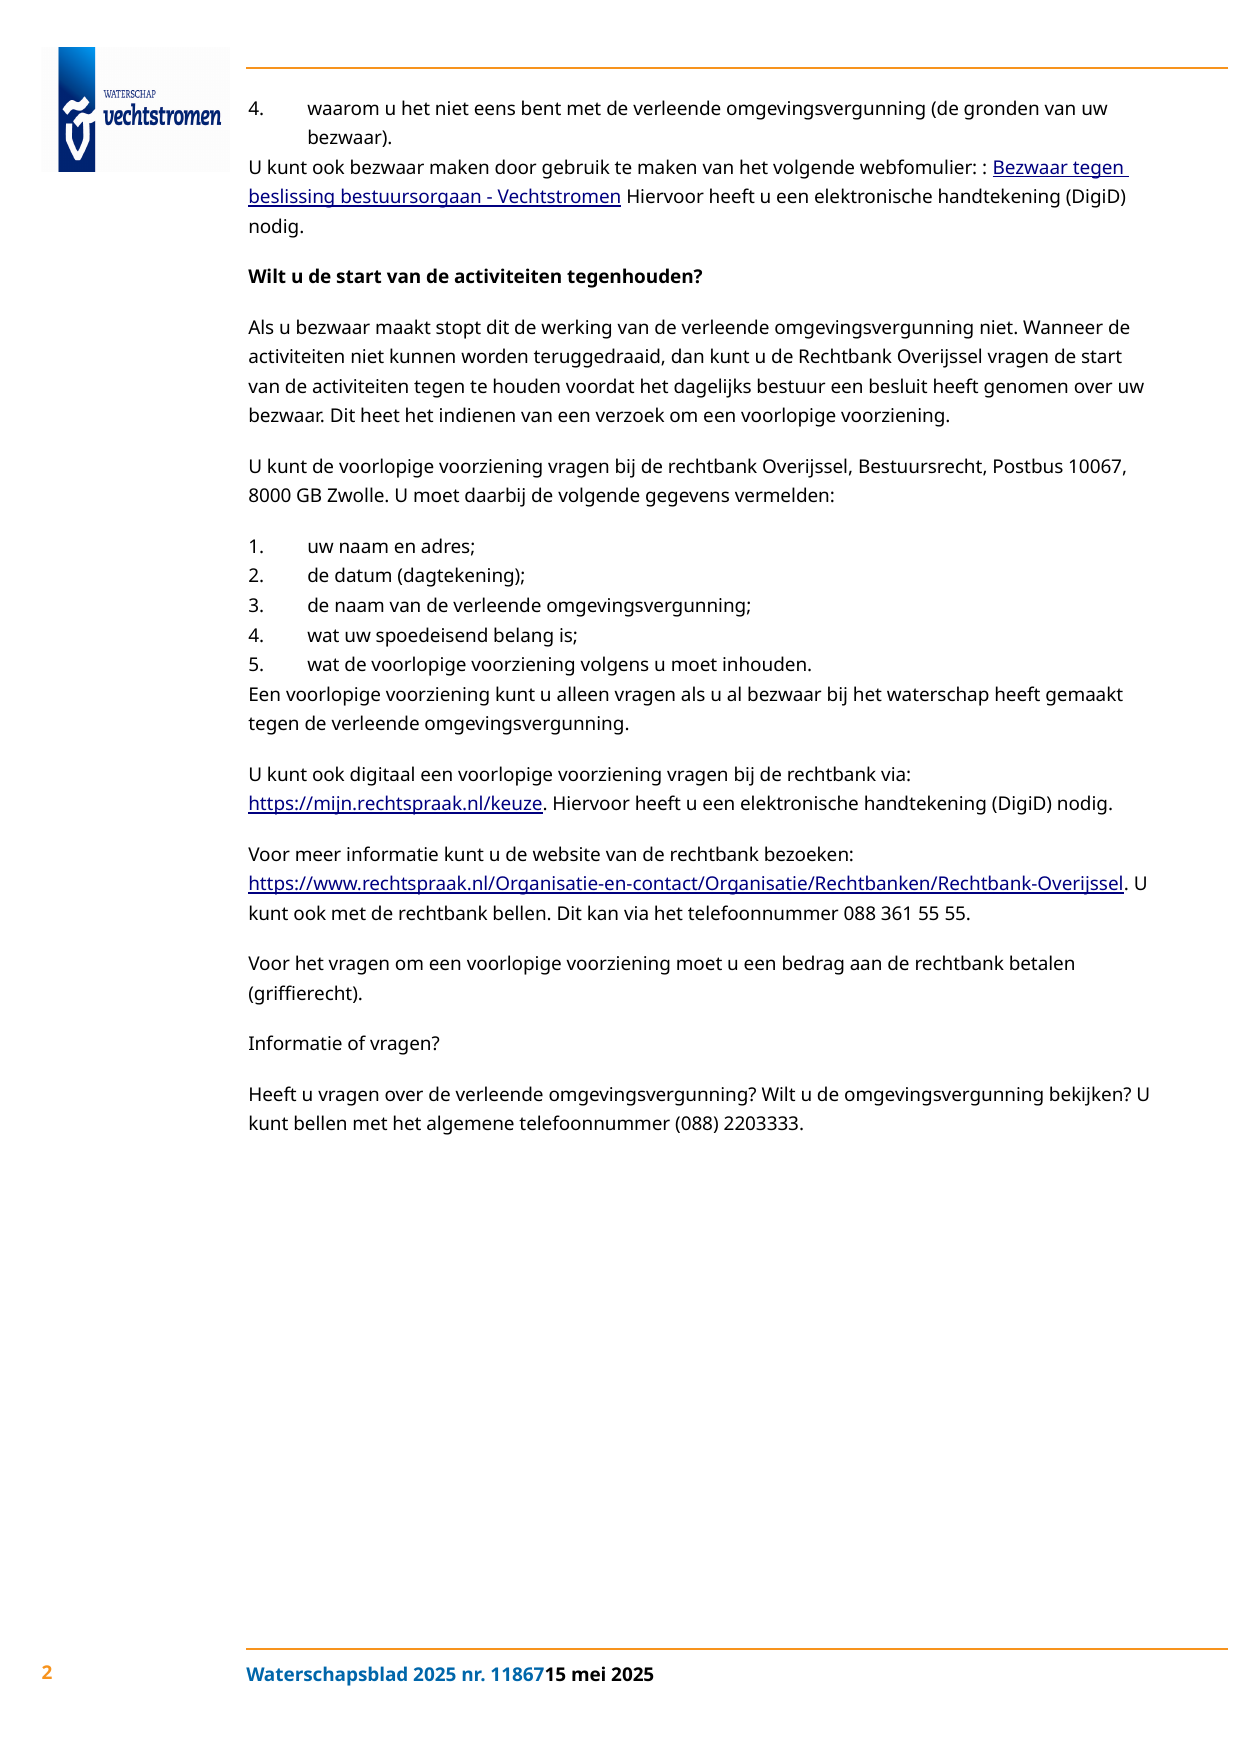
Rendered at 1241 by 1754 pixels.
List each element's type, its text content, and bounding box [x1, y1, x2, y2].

text Als u bezwaar maakt stopt dit de werking van de verleende omgevingsvergunning niet. Wanneer de activiteiten niet kunnen worden teruggedraaid, dan kunt u de Rechtbank Overijssel vragen de start van de activiteiten tegen te houden voordat het dagelijks bestuur een besluit heeft genomen over uw bezwaar. Dit heet het indienen van een verzoek om een voorlopige voorziening. [248, 314, 1152, 428]
list wat de voorlopige voorziening volgens u moet inhouden. [248, 651, 1152, 677]
list waarom u het niet eens bent met de verleende omgevingsvergunning (de gronden van uw bezwaar). [248, 95, 1152, 150]
text U kunt ook bezwaar maken door gebruik te maken van het volgende webfomulier: : Bezwaar tegen beslissing bestuursorgaan - Vechtstromen Hiervoor heeft u een elektronische handtekening (DigiD) nodig. [248, 154, 1152, 239]
text Een voorlopige voorziening kunt u alleen vragen als u al bezwaar bij het waterschap heeft gemaakt tegen de verleende omgevingsvergunning. [248, 681, 1152, 736]
text Voor het vragen om een voorlopige voorziening moet u een bedrag aan de rechtbank betalen (griffierecht). [248, 951, 1152, 1006]
text U kunt de voorlopige voorziening vragen bij de rechtbank Overijssel, Bestuursrecht, Postbus 10067, 8000 GB Zwolle. U moet daarbij de volgende gegevens vermelden: [248, 453, 1152, 508]
list de naam van de verleende omgevingsvergunning; [248, 592, 1152, 618]
list wat uw spoedeisend belang is; [248, 622, 1152, 648]
text Voor meer informatie kunt u de website van de rechtbank bezoeken: https://www.rechtspraak.nl/Organisatie-en-contact/Organisatie/Rechtbanken/Rechtbank-Overijssel. U kunt ook met de rechtbank bellen. Dit kan via het telefoonnummer 088 361 55 55. [248, 841, 1152, 926]
list de datum (dagtekening); [248, 563, 1152, 588]
text Wilt u de start van de activiteiten tegenhouden? [248, 263, 1152, 289]
text Informatie of vragen? [248, 1031, 1152, 1056]
list uw naam en adres; [248, 533, 1152, 559]
text U kunt ook digitaal een voorlopige voorziening vragen bij de rechtbank via: https://mijn.rechtspraak.nl/keuze. Hiervoor heeft u een elektronische handtekening (DigiD) nodig. [248, 761, 1152, 816]
text Heeft u vragen over de verleende omgevingsvergunning? Wilt u de omgevingsvergunning bekijken? U kunt bellen met het algemene telefoonnummer (088) 2203333. [248, 1081, 1152, 1136]
picture [41, 47, 231, 172]
